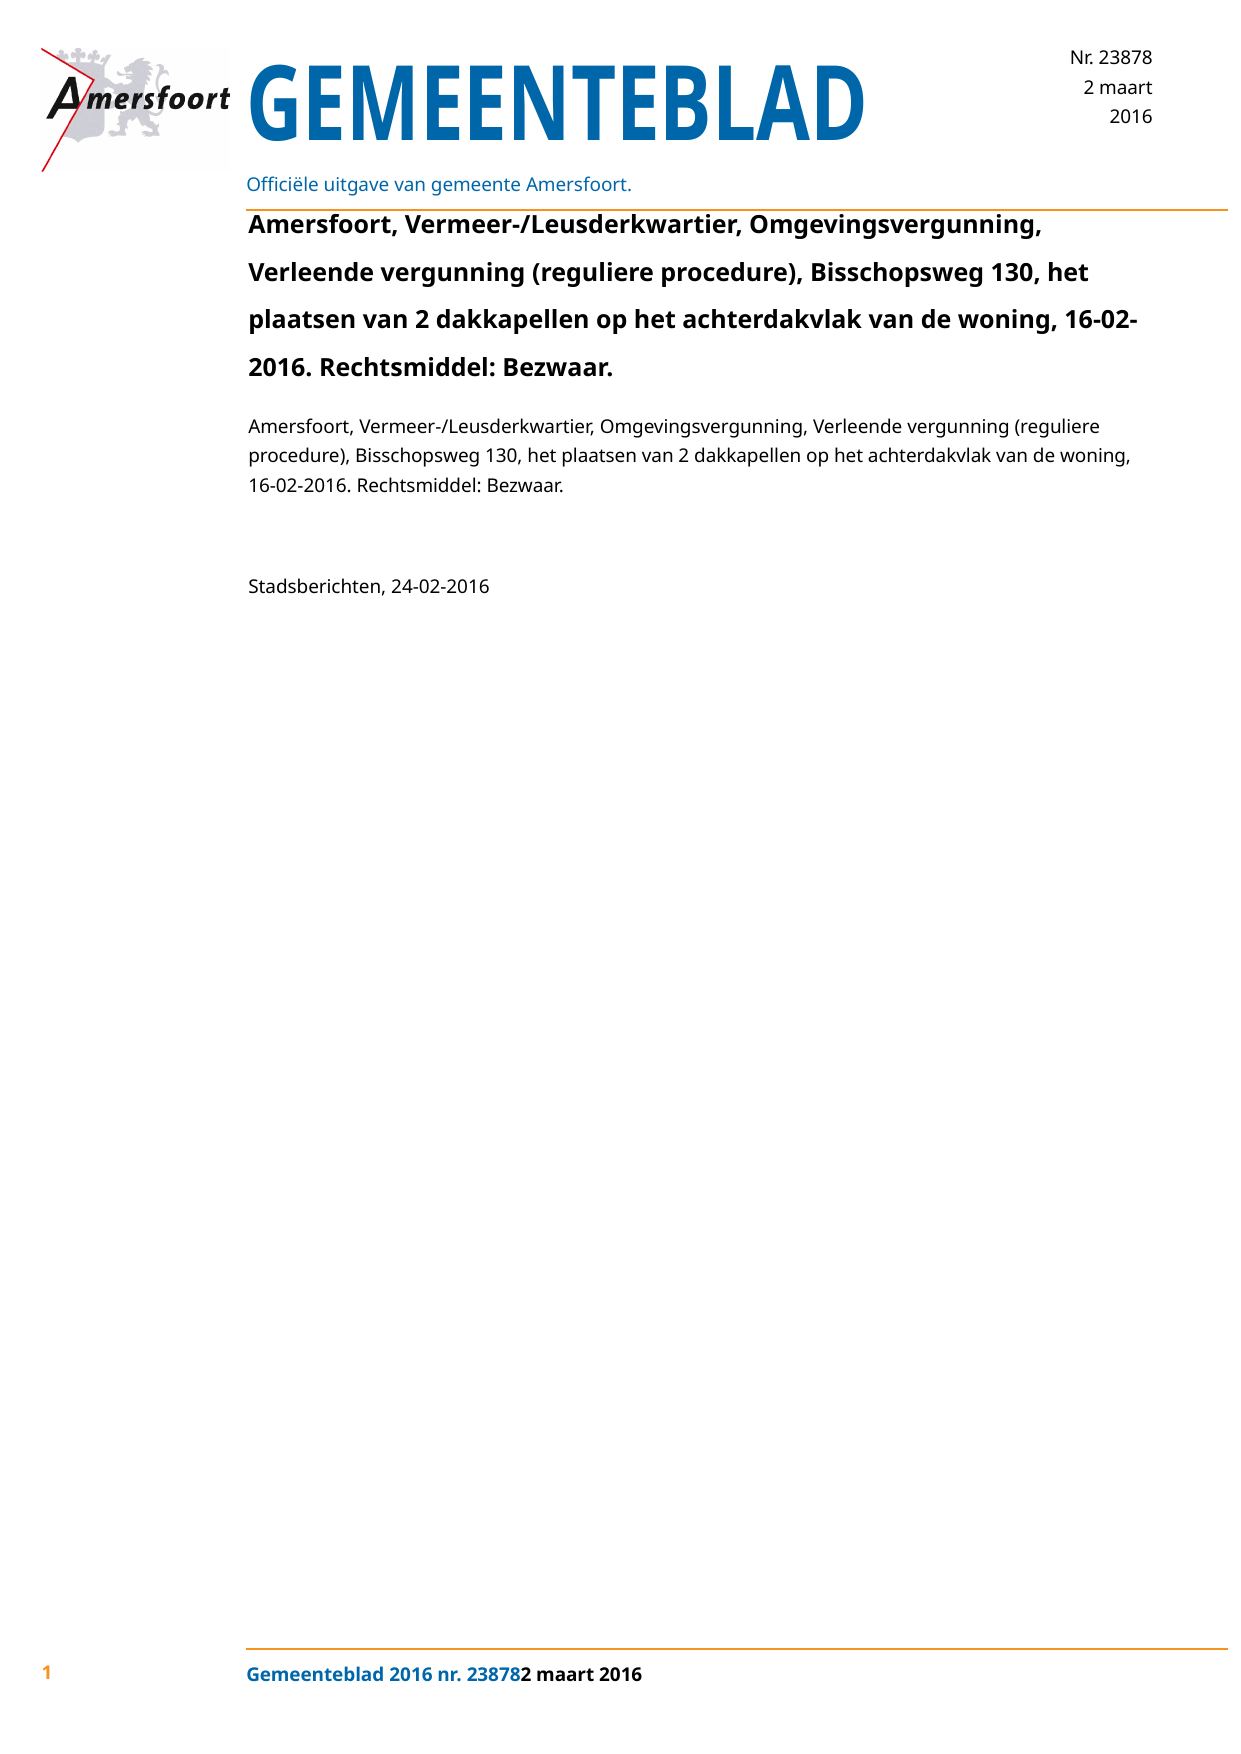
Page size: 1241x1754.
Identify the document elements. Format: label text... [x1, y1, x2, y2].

text Stadsberichten, 24-02-2016 [248, 573, 1152, 599]
text Amersfoort, Vermeer-/Leusderkwartier, Omgevingsvergunning, Verleende vergunning (reguliere procedure), Bisschopsweg 130, het plaatsen van 2 dakkapellen op het achterdakvlak van de woning, 16-02-2016. Rechtsmiddel: Bezwaar. [248, 413, 1152, 498]
text Amersfoort, Vermeer-/Leusderkwartier, Omgevingsvergunning, Verleende vergunning (reguliere procedure), Bisschopsweg 130, het plaatsen van 2 dakkapellen op het achterdakvlak van de woning, 16-02-2016. Rechtsmiddel: Bezwaar. [248, 211, 1152, 384]
picture [41, 47, 231, 172]
